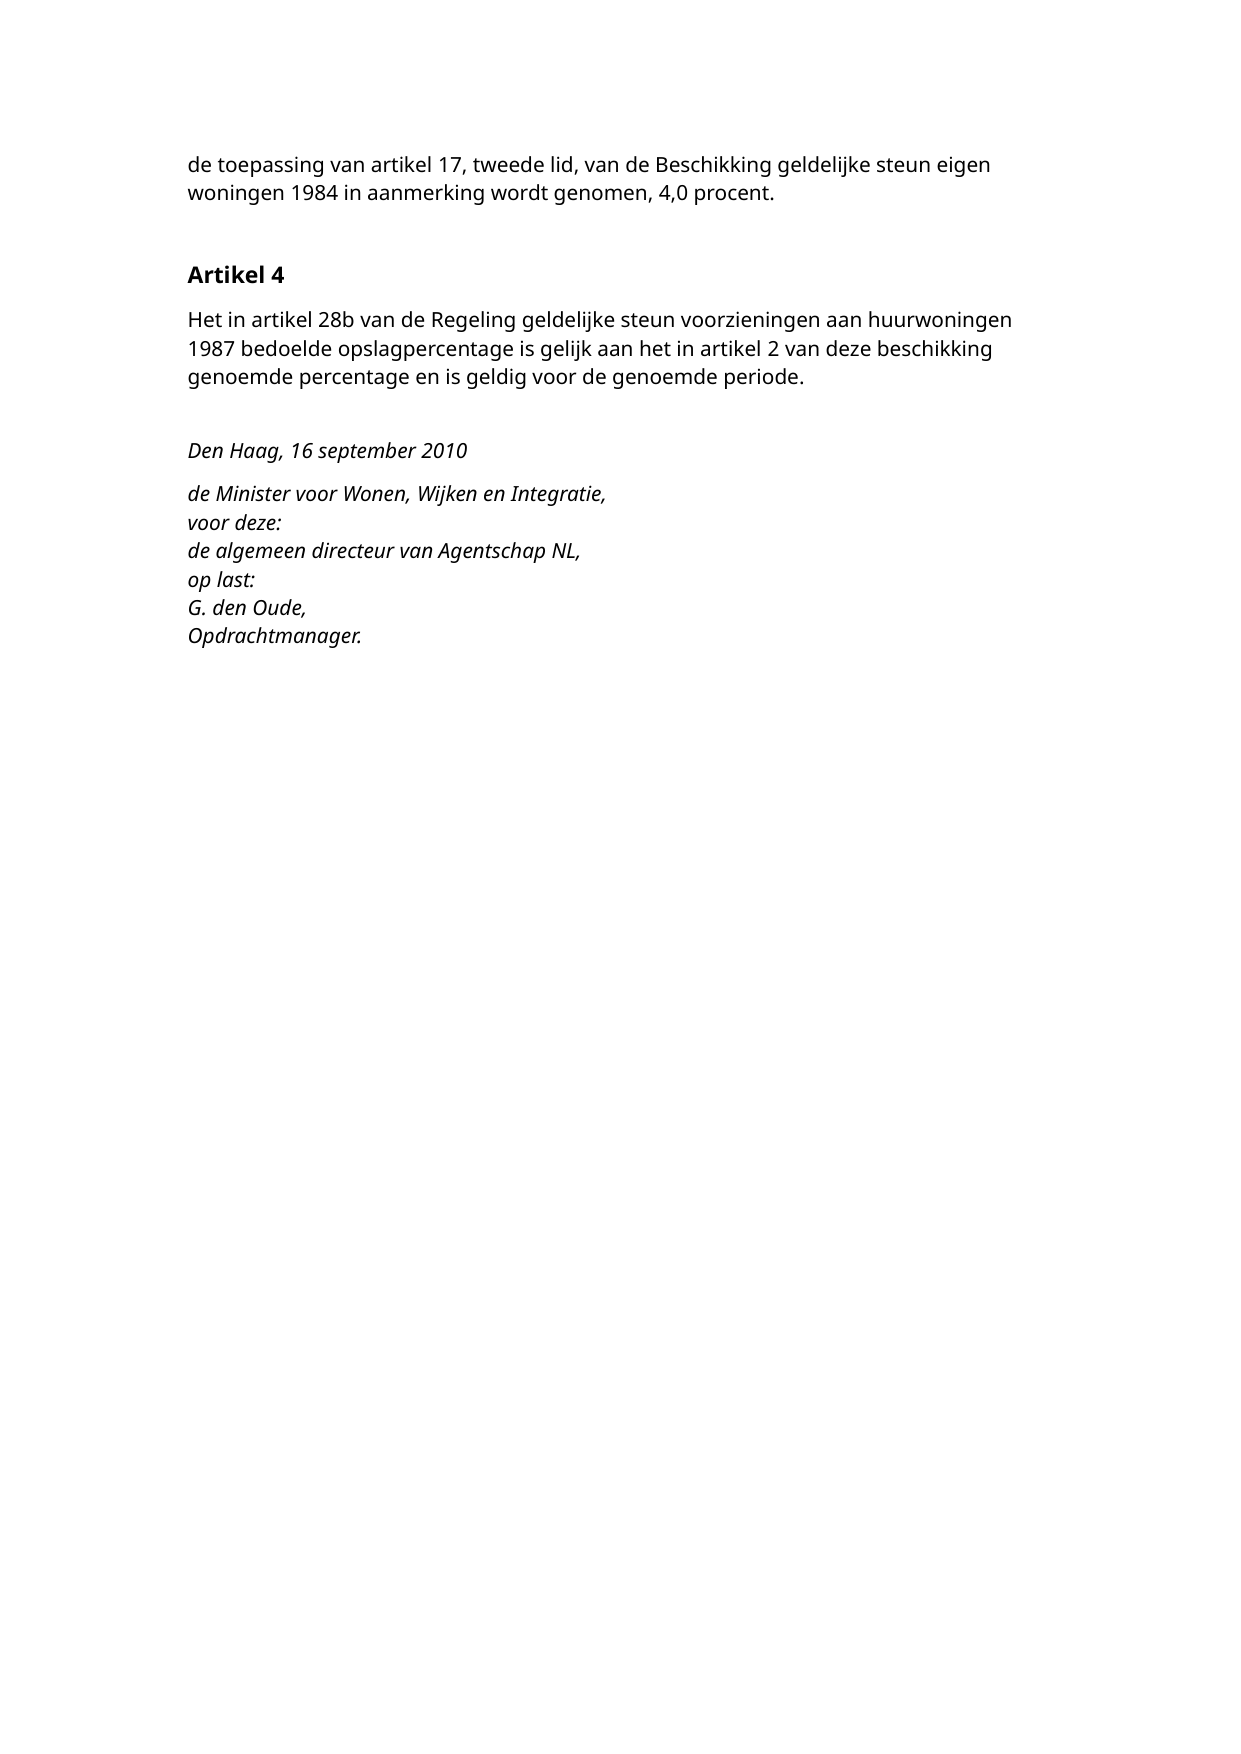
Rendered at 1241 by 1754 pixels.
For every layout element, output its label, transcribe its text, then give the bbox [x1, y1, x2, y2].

text G. den Oude, [187, 593, 1053, 622]
subtitle Artikel 4 [187, 259, 1053, 291]
text de Minister voor Wonen, Wijken en Integratie, [187, 479, 1053, 508]
text op last: [187, 565, 1053, 593]
text voor deze: [187, 508, 1053, 536]
text Het in artikel 28b van de Regeling geldelijke steun voorzieningen aan huurwoningen 1987 bedoelde opslagpercentage is gelijk aan het in artikel 2 van deze beschikking genoemde percentage en is geldig voor de genoemde periode. [187, 306, 1053, 391]
text Den Haag, 16 september 2010 [187, 436, 1053, 464]
text de toepassing van artikel 17, tweede lid, van de Beschikking geldelijke steun eigen woningen 1984 in aanmerking wordt genomen, 4,0 procent. [187, 150, 1053, 207]
text Opdrachtmanager. [187, 622, 1053, 650]
text de algemeen directeur van Agentschap NL, [187, 536, 1053, 565]
